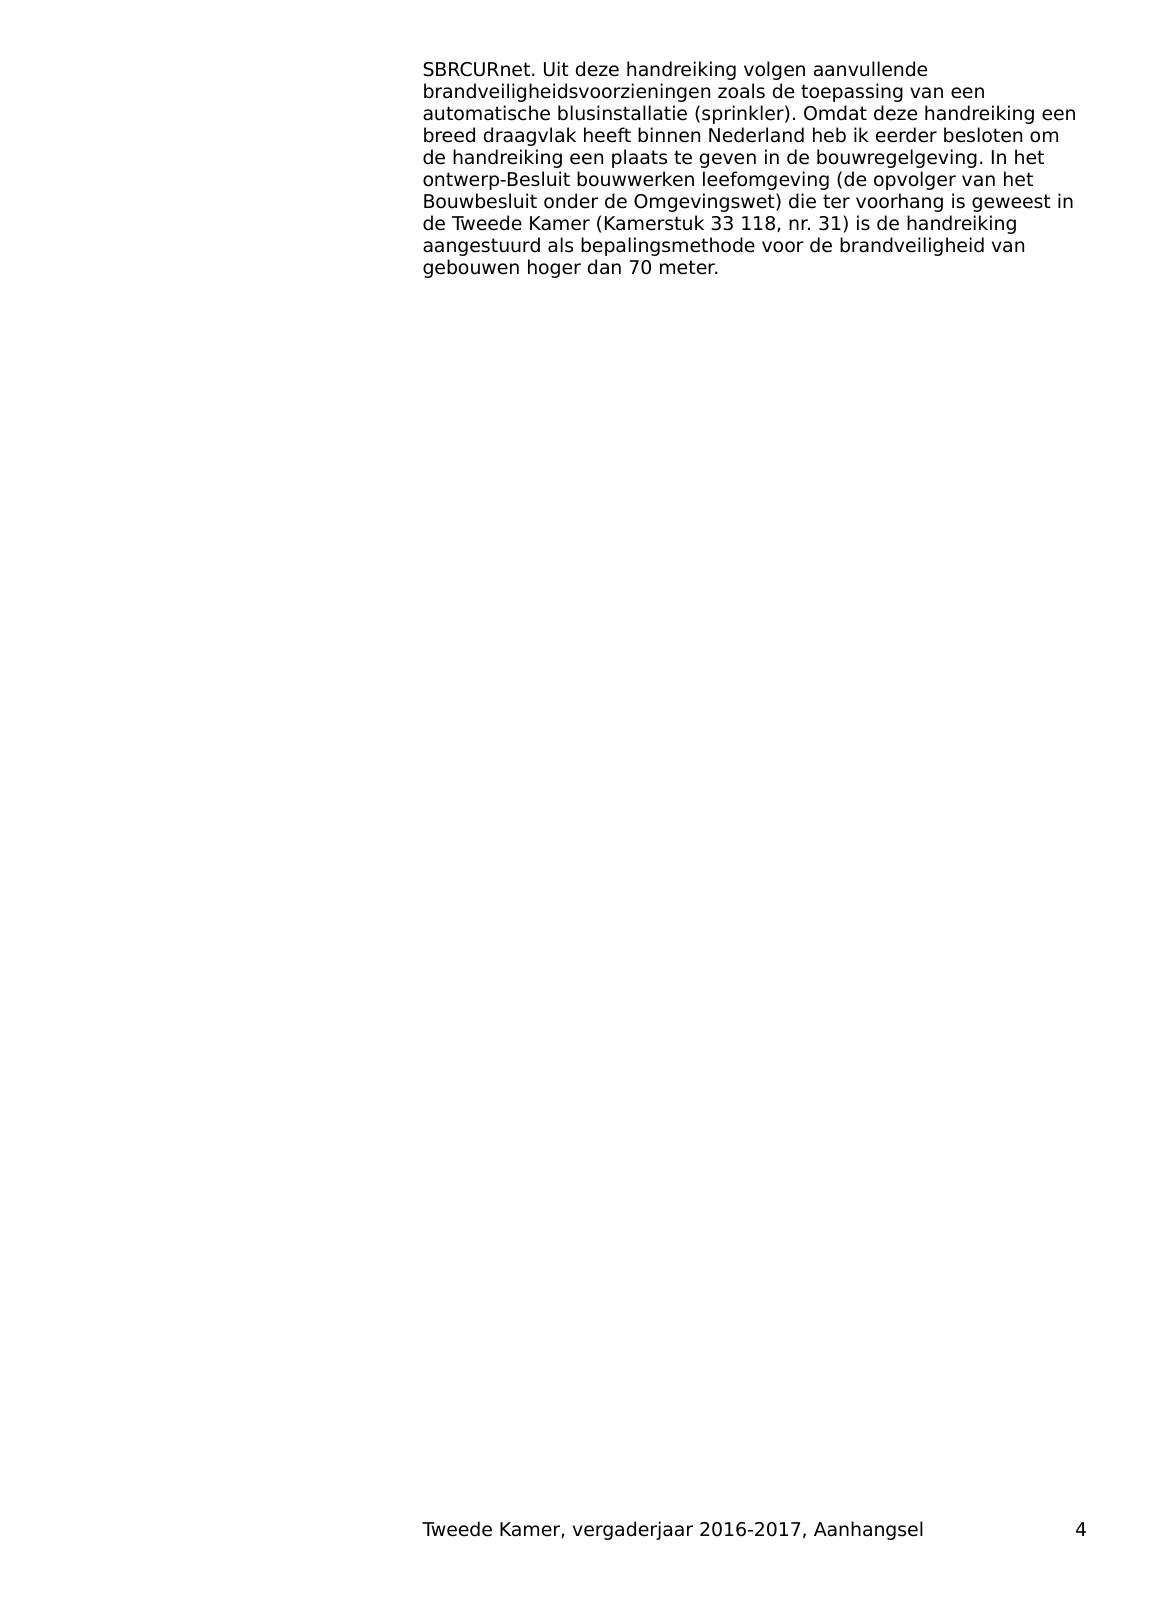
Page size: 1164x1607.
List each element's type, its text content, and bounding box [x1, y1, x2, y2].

text SBRCURnet. Uit deze handreiking volgen aanvullende brandveiligheidsvoorzieningen zoals de toepassing van een automatische blusinstallatie (sprinkler). Omdat deze handreiking een breed draagvlak heeft binnen Nederland heb ik eerder besloten om de handreiking een plaats te geven in de bouwregelgeving. In het ontwerp-Besluit bouwwerken leefomgeving (de opvolger van het Bouwbesluit onder de Omgevingswet) die ter voorhang is geweest in de Tweede Kamer (Kamerstuk 33 118, nr. 31) is de handreiking aangestuurd als bepalingsmethode voor de brandveiligheid van gebouwen hoger dan 70 meter. [422, 59, 1087, 279]
